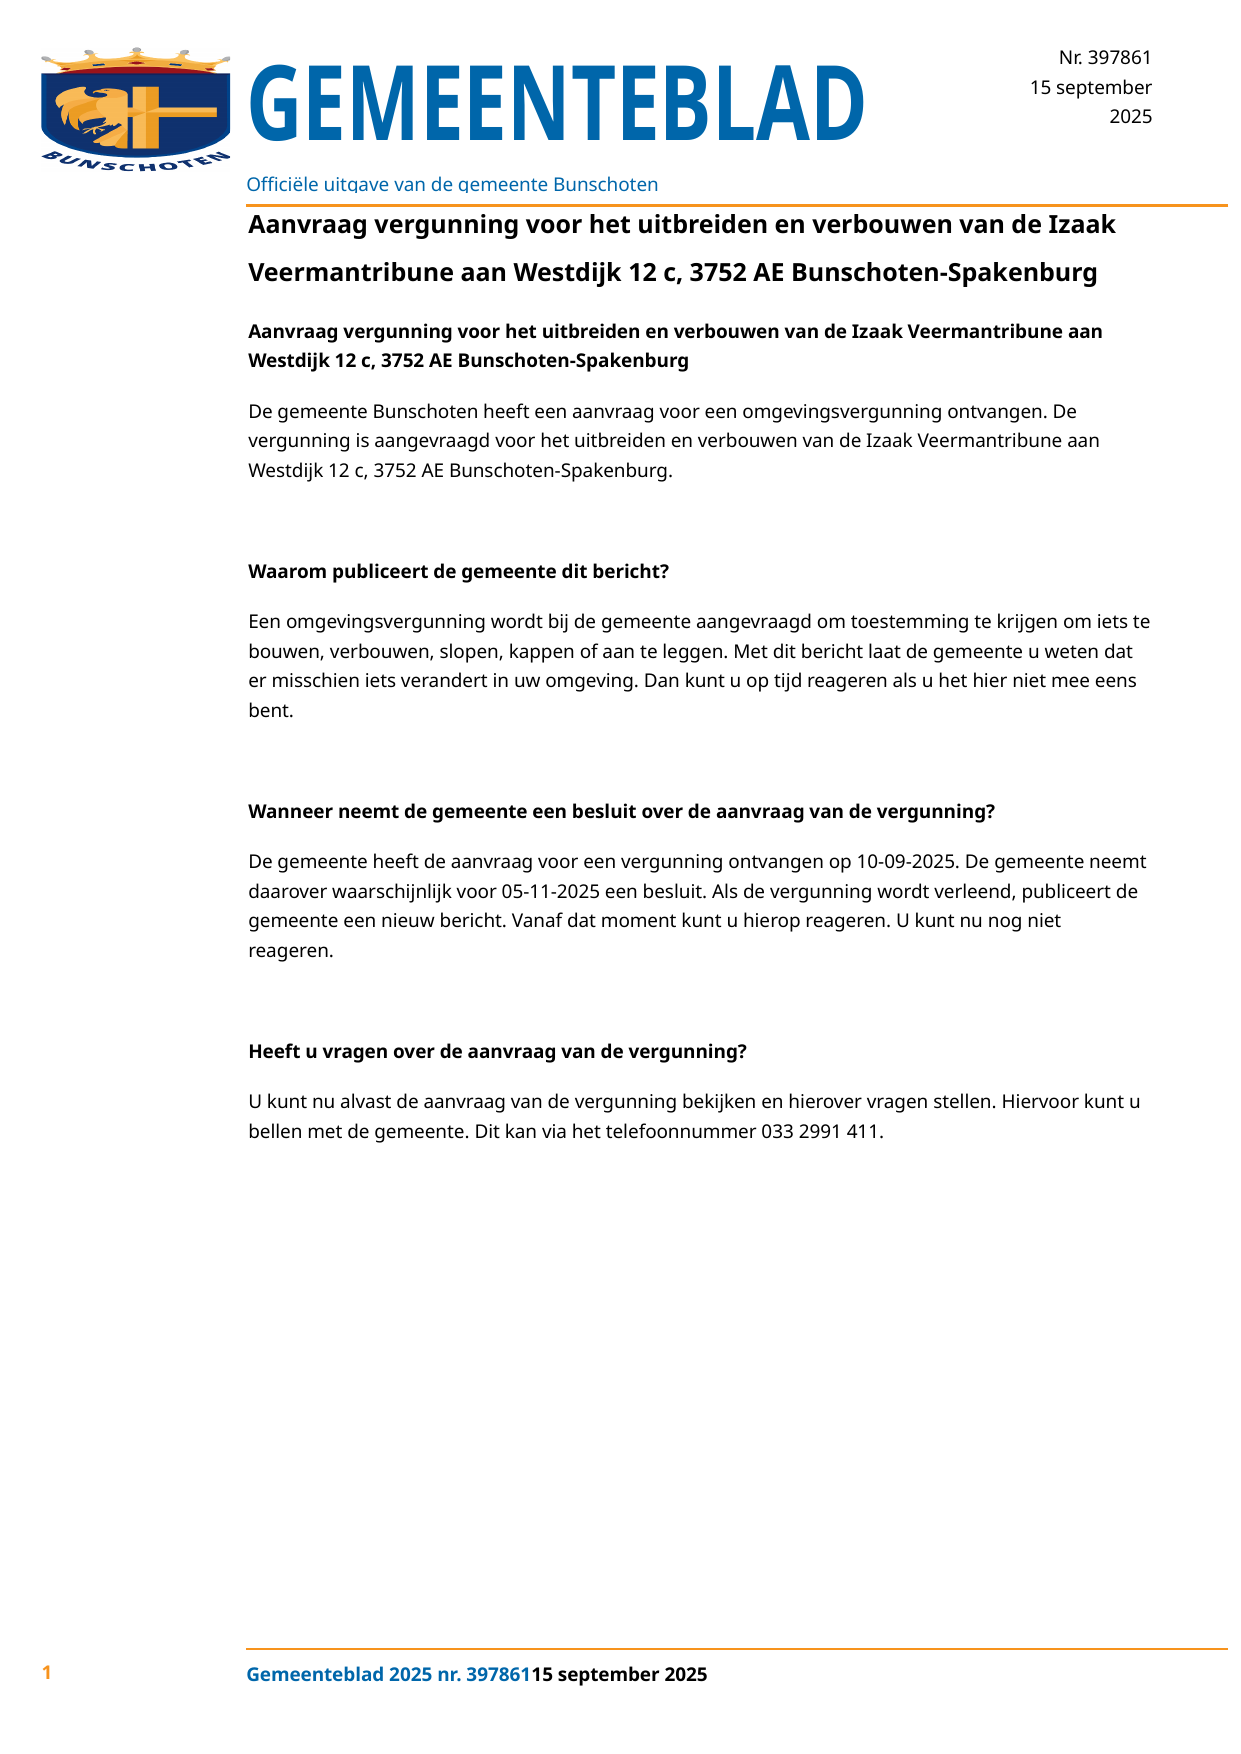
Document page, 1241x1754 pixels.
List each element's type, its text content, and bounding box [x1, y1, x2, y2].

text De gemeente Bunschoten heeft een aanvraag voor een omgevingsvergunning ontvangen. De vergunning is aangevraagd voor het uitbreiden en verbouwen van de Izaak Veermantribune aan Westdijk 12 c, 3752 AE Bunschoten-Spakenburg. [248, 398, 1152, 483]
text Waarom publiceert de gemeente dit bericht? [248, 558, 1152, 584]
text Aanvraag vergunning voor het uitbreiden en verbouwen van de Izaak Veermantribune aan Westdijk 12 c, 3752 AE Bunschoten-Spakenburg [248, 207, 1152, 288]
text Wanneer neemt de gemeente een besluit over de aanvraag van de vergunning? [248, 798, 1152, 824]
text Aanvraag vergunning voor het uitbreiden en verbouwen van de Izaak Veermantribune aan Westdijk 12 c, 3752 AE Bunschoten-Spakenburg [248, 318, 1152, 373]
text U kunt nu alvast de aanvraag van de vergunning bekijken en hierover vragen stellen. Hiervoor kunt u bellen met de gemeente. Dit kan via het telefoonnummer 033 2991 411. [248, 1088, 1152, 1144]
text Heeft u vragen over de aanvraag van de vergunning? [248, 1038, 1152, 1064]
text De gemeente heeft de aanvraag voor een vergunning ontvangen op 10-09-2025. De gemeente neemt daarover waarschijnlijk voor 05-11-2025 een besluit. Als de vergunning wordt verleend, publiceert de gemeente een nieuw bericht. Vanaf dat moment kunt u hierop reageren. U kunt nu nog niet reageren. [248, 848, 1152, 963]
text Een omgevingsvergunning wordt bij de gemeente aangevraagd om toestemming te krijgen om iets te bouwen, verbouwen, slopen, kappen of aan te leggen. Met dit bericht laat de gemeente u weten dat er misschien iets verandert in uw omgeving. Dan kunt u op tijd reageren als u het hier niet mee eens bent. [248, 608, 1152, 723]
picture [41, 47, 231, 172]
